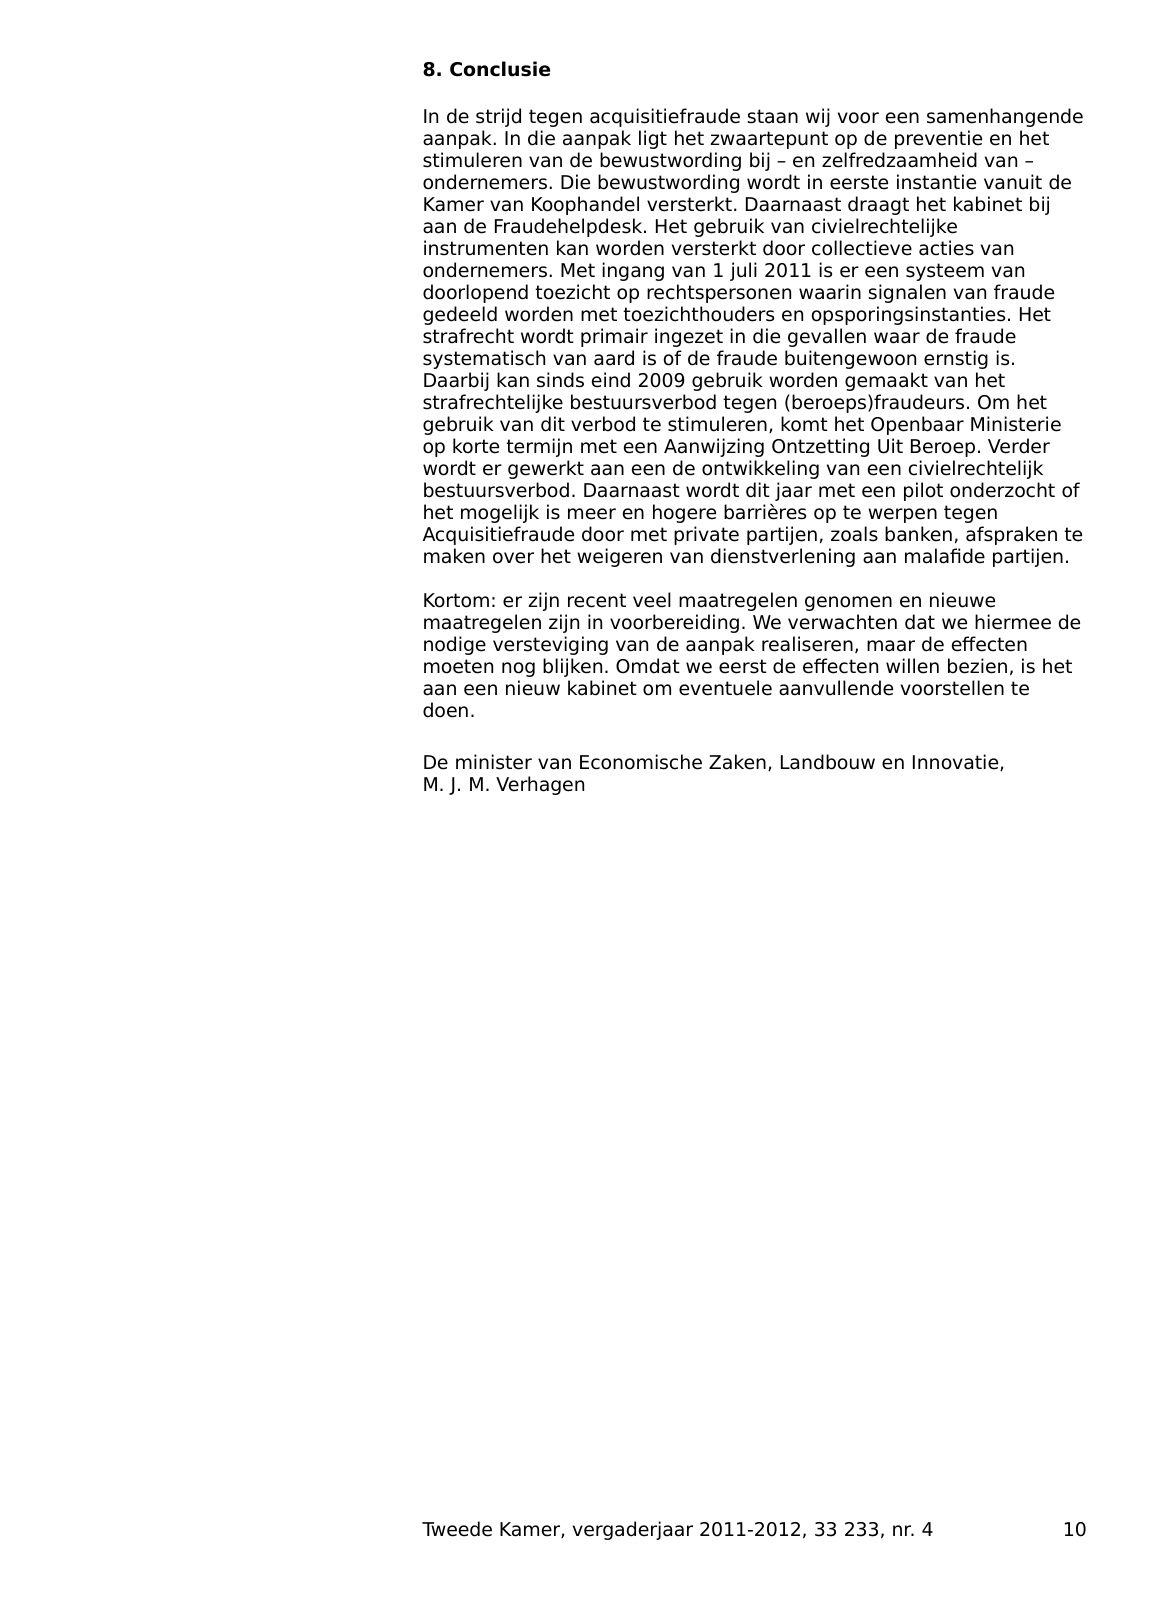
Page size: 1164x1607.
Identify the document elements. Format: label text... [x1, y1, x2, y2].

text Kortom: er zijn recent veel maatregelen genomen en nieuwe maatregelen zijn in voorbereiding. We verwachten dat we hiermee de nodige versteviging van de aanpak realiseren, maar de effecten moeten nog blijken. Omdat we eerst de effecten willen bezien, is het aan een nieuw kabinet om eventuele aanvullende voorstellen te doen. [422, 590, 1087, 722]
subtitle 8. Conclusie [422, 59, 1087, 81]
text In de strijd tegen acquisitiefraude staan wij voor een samenhangende aanpak. In die aanpak ligt het zwaartepunt op de preventie en het stimuleren van de bewustwording bij – en zelfredzaamheid van – ondernemers. Die bewustwording wordt in eerste instantie vanuit de Kamer van Koophandel versterkt. Daarnaast draagt het kabinet bij aan de Fraudehelpdesk. Het gebruik van civielrechtelijke instrumenten kan worden versterkt door collectieve acties van ondernemers. Met ingang van 1 juli 2011 is er een systeem van doorlopend toezicht op rechtspersonen waarin signalen van fraude gedeeld worden met toezichthouders en opsporingsinstanties. Het strafrecht wordt primair ingezet in die gevallen waar de fraude systematisch van aard is of de fraude buitengewoon ernstig is. Daarbij kan sinds eind 2009 gebruik worden gemaakt van het strafrechtelijke bestuursverbod tegen (beroeps)fraudeurs. Om het gebruik van dit verbod te stimuleren, komt het Openbaar Ministerie op korte termijn met een Aanwijzing Ontzetting Uit Beroep. Verder wordt er gewerkt aan een de ontwikkeling van een civielrechtelijk bestuursverbod. Daarnaast wordt dit jaar met een pilot onderzocht of het mogelijk is meer en hogere barrières op te werpen tegen Acquisitiefraude door met private partijen, zoals banken, afspraken te maken over het weigeren van dienstverlening aan malafide partijen. [422, 106, 1087, 568]
text De minister van Economische Zaken, Landbouw en Innovatie, M. J. M. Verhagen [422, 752, 1087, 796]
